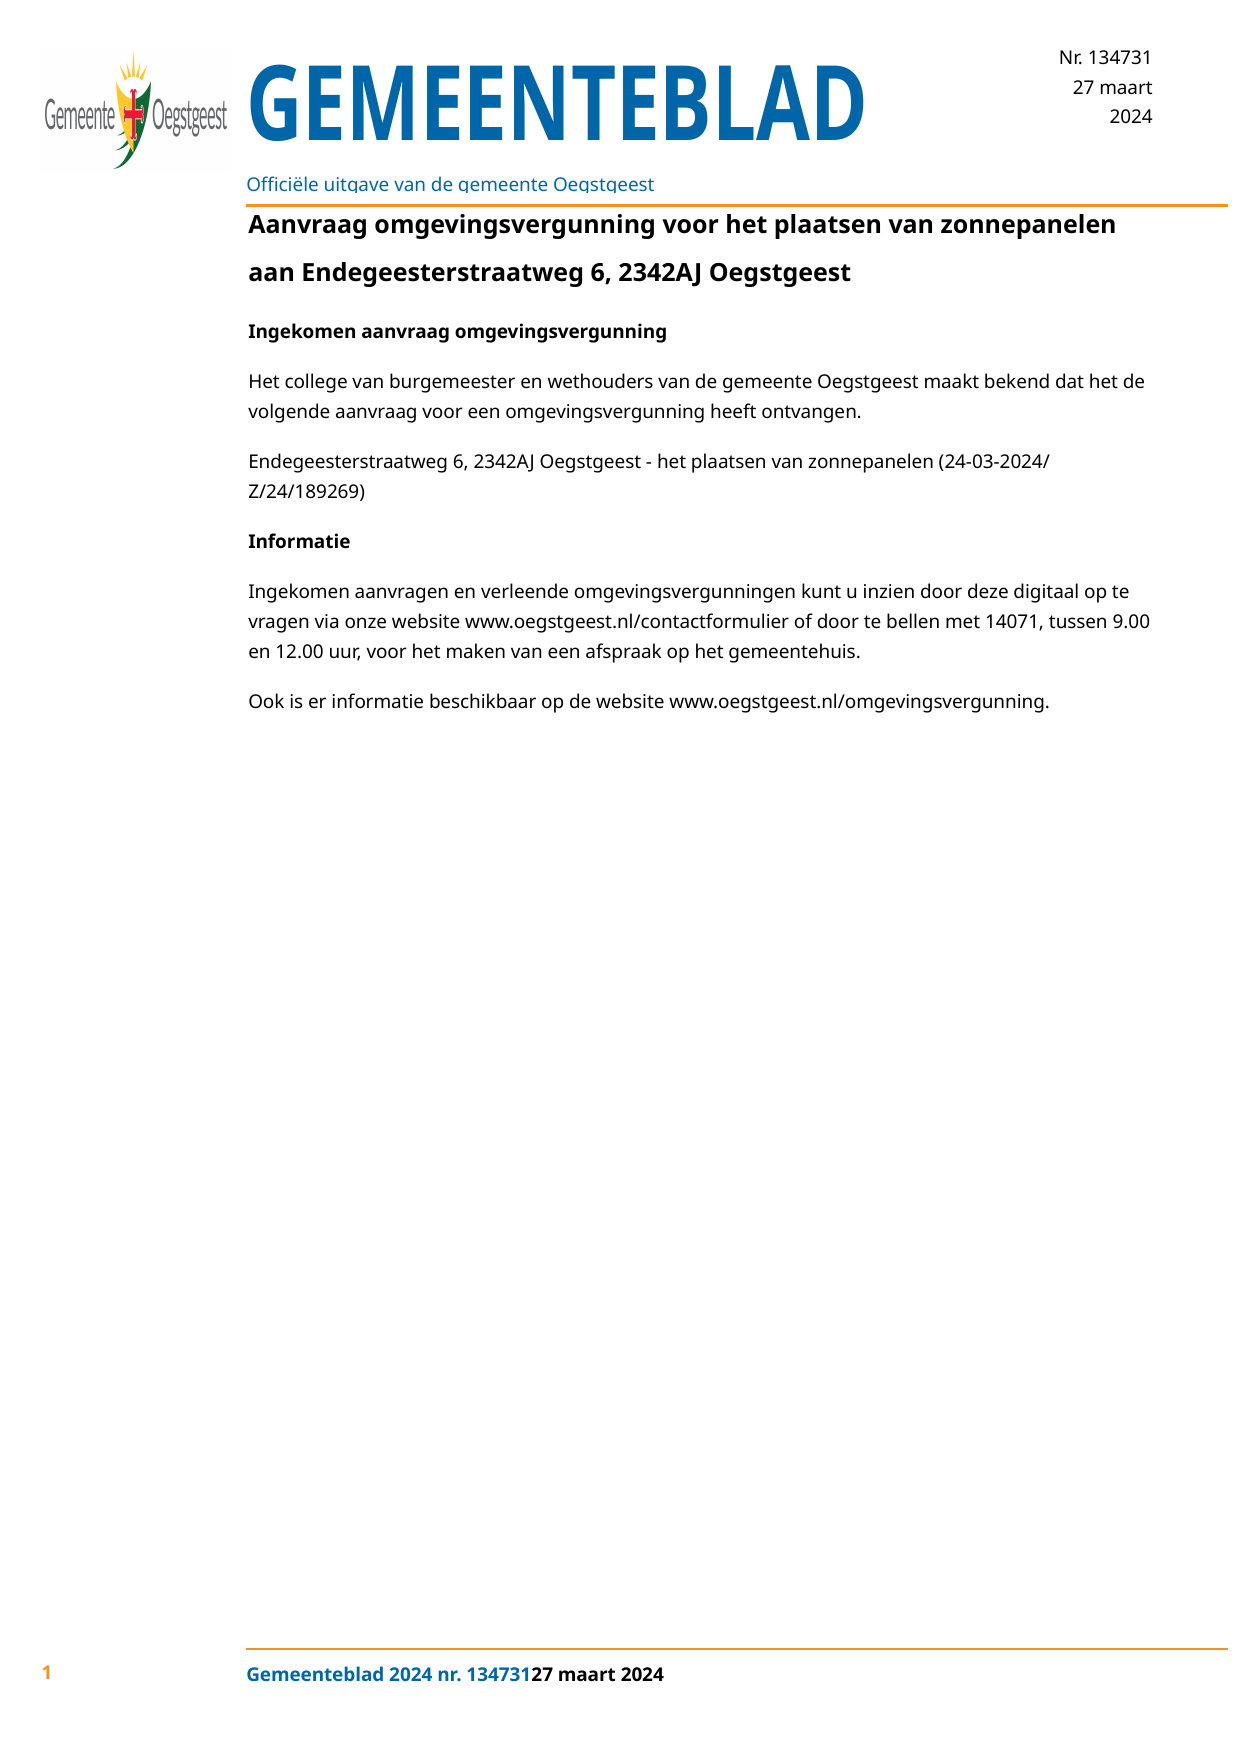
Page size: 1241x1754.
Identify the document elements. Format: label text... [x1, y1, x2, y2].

picture [41, 47, 231, 172]
text Het college van burgemeester en wethouders van de gemeente Oegstgeest maakt bekend dat het de volgende aanvraag voor een omgevingsvergunning heeft ontvangen. [248, 368, 1152, 424]
text Aanvraag omgevingsvergunning voor het plaatsen van zonnepanelen aan Endegeesterstraatweg 6, 2342AJ Oegstgeest [248, 207, 1152, 288]
text Informatie [248, 528, 1152, 554]
text Endegeesterstraatweg 6, 2342AJ Oegstgeest - het plaatsen van zonnepanelen (24-03-2024/ Z/24/189269) [248, 448, 1152, 504]
text Ingekomen aanvragen en verleende omgevingsvergunningen kunt u inzien door deze digitaal op te vragen via onze website www.oegstgeest.nl/contactformulier of door te bellen met 14071, tussen 9.00 en 12.00 uur, voor het maken van een afspraak op het gemeentehuis. [248, 579, 1152, 664]
text Ingekomen aanvraag omgevingsvergunning [248, 318, 1152, 344]
text Ook is er informatie beschikbaar op de website www.oegstgeest.nl/omgevingsvergunning. [248, 688, 1152, 714]
